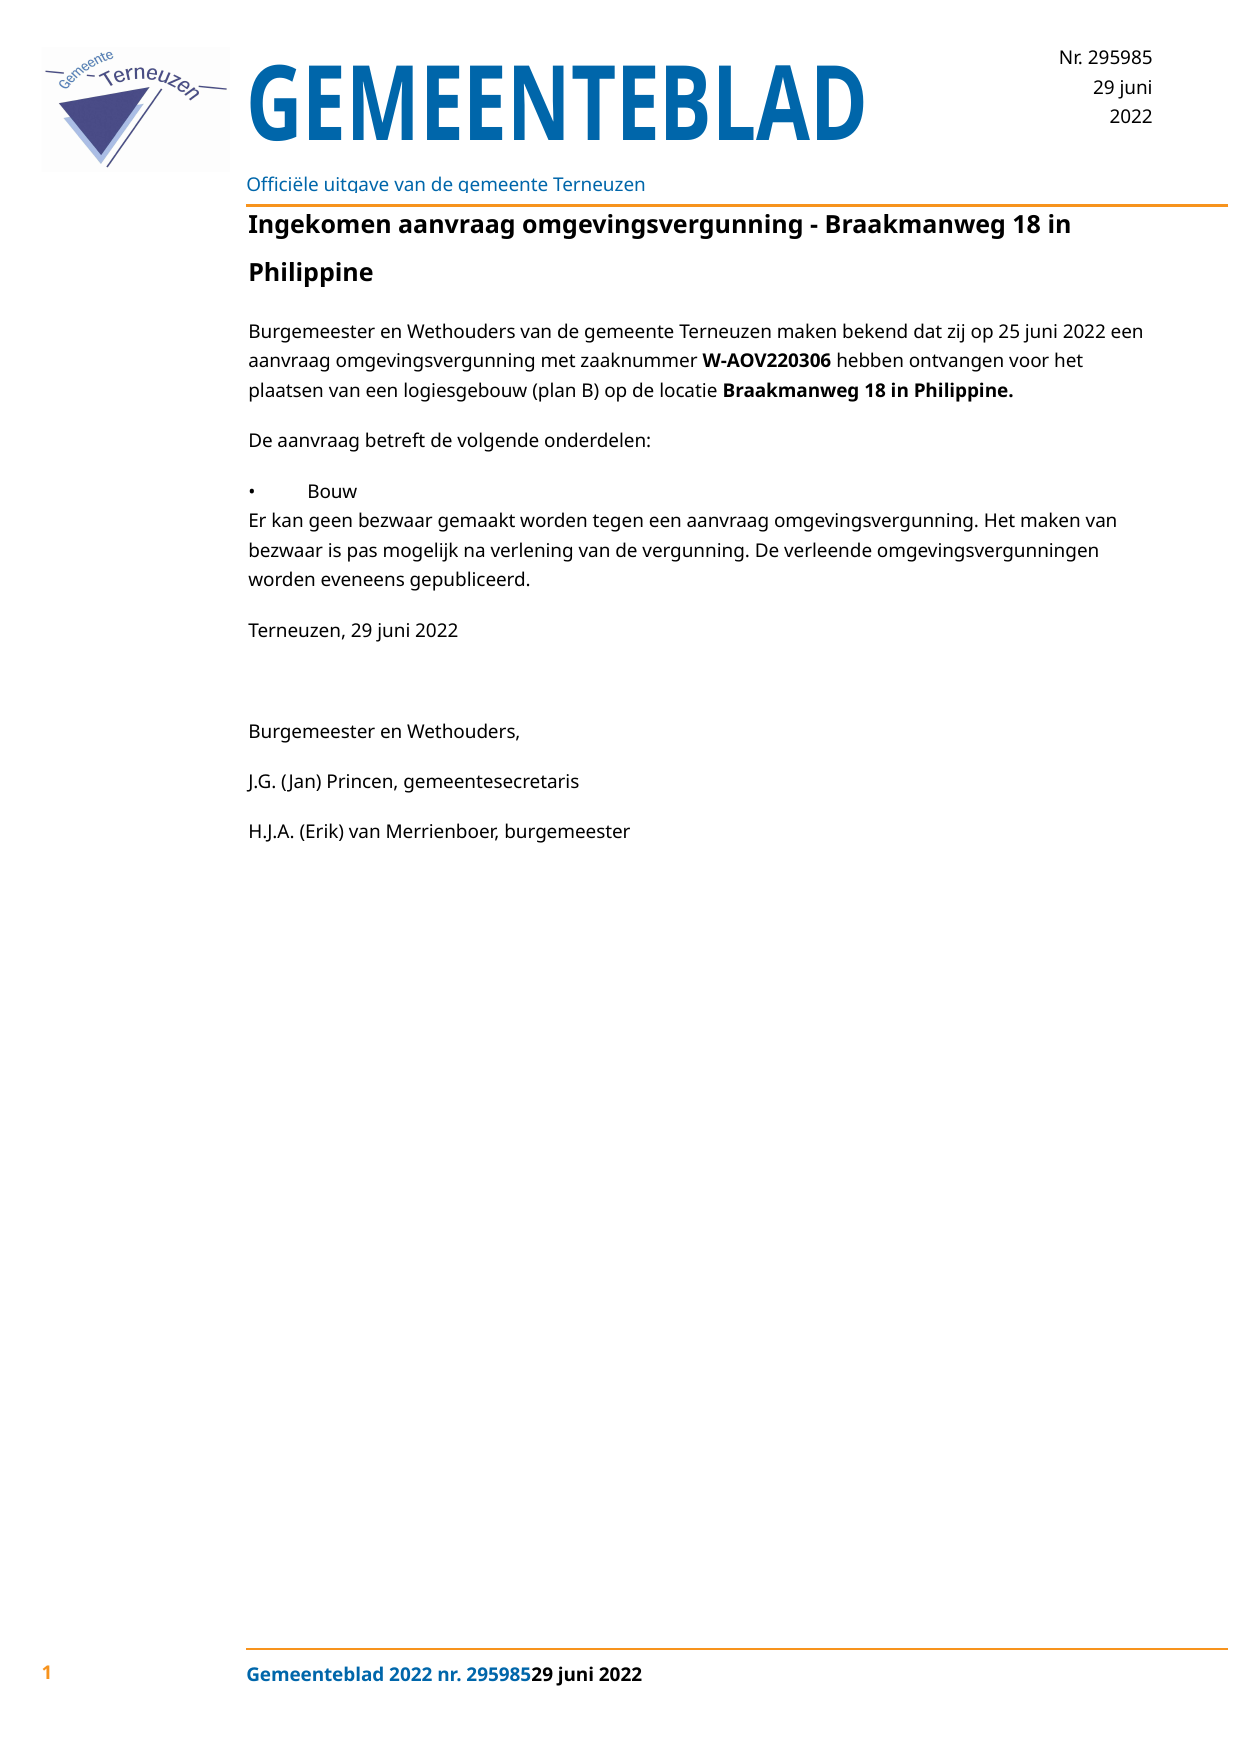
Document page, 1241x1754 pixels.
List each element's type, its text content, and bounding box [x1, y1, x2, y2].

text Er kan geen bezwaar gemaakt worden tegen een aanvraag omgevingsvergunning. Het maken van bezwaar is pas mogelijk na verlening van de vergunning. De verleende omgevingsvergunningen worden eveneens gepubliceerd. [248, 507, 1152, 592]
text Burgemeester en Wethouders van de gemeente Terneuzen maken bekend dat zij op 25 juni 2022 een aanvraag omgevingsvergunning met zaaknummer W-AOV220306 hebben ontvangen voor het plaatsen van een logiesgebouw (plan B) op de locatie Braakmanweg 18 in Philippine. [248, 318, 1152, 403]
text Ingekomen aanvraag omgevingsvergunning - Braakmanweg 18 in Philippine [248, 207, 1152, 288]
text Burgemeester en Wethouders, [248, 718, 1152, 744]
text H.J.A. (Erik) van Merrienboer, burgemeester [248, 819, 1152, 844]
text J.G. (Jan) Princen, gemeentesecretaris [248, 768, 1152, 794]
list Bouw [248, 478, 1152, 504]
text De aanvraag betreft de volgende onderdelen: [248, 427, 1152, 453]
picture [41, 47, 231, 172]
text Terneuzen, 29 juni 2022 [248, 617, 1152, 643]
